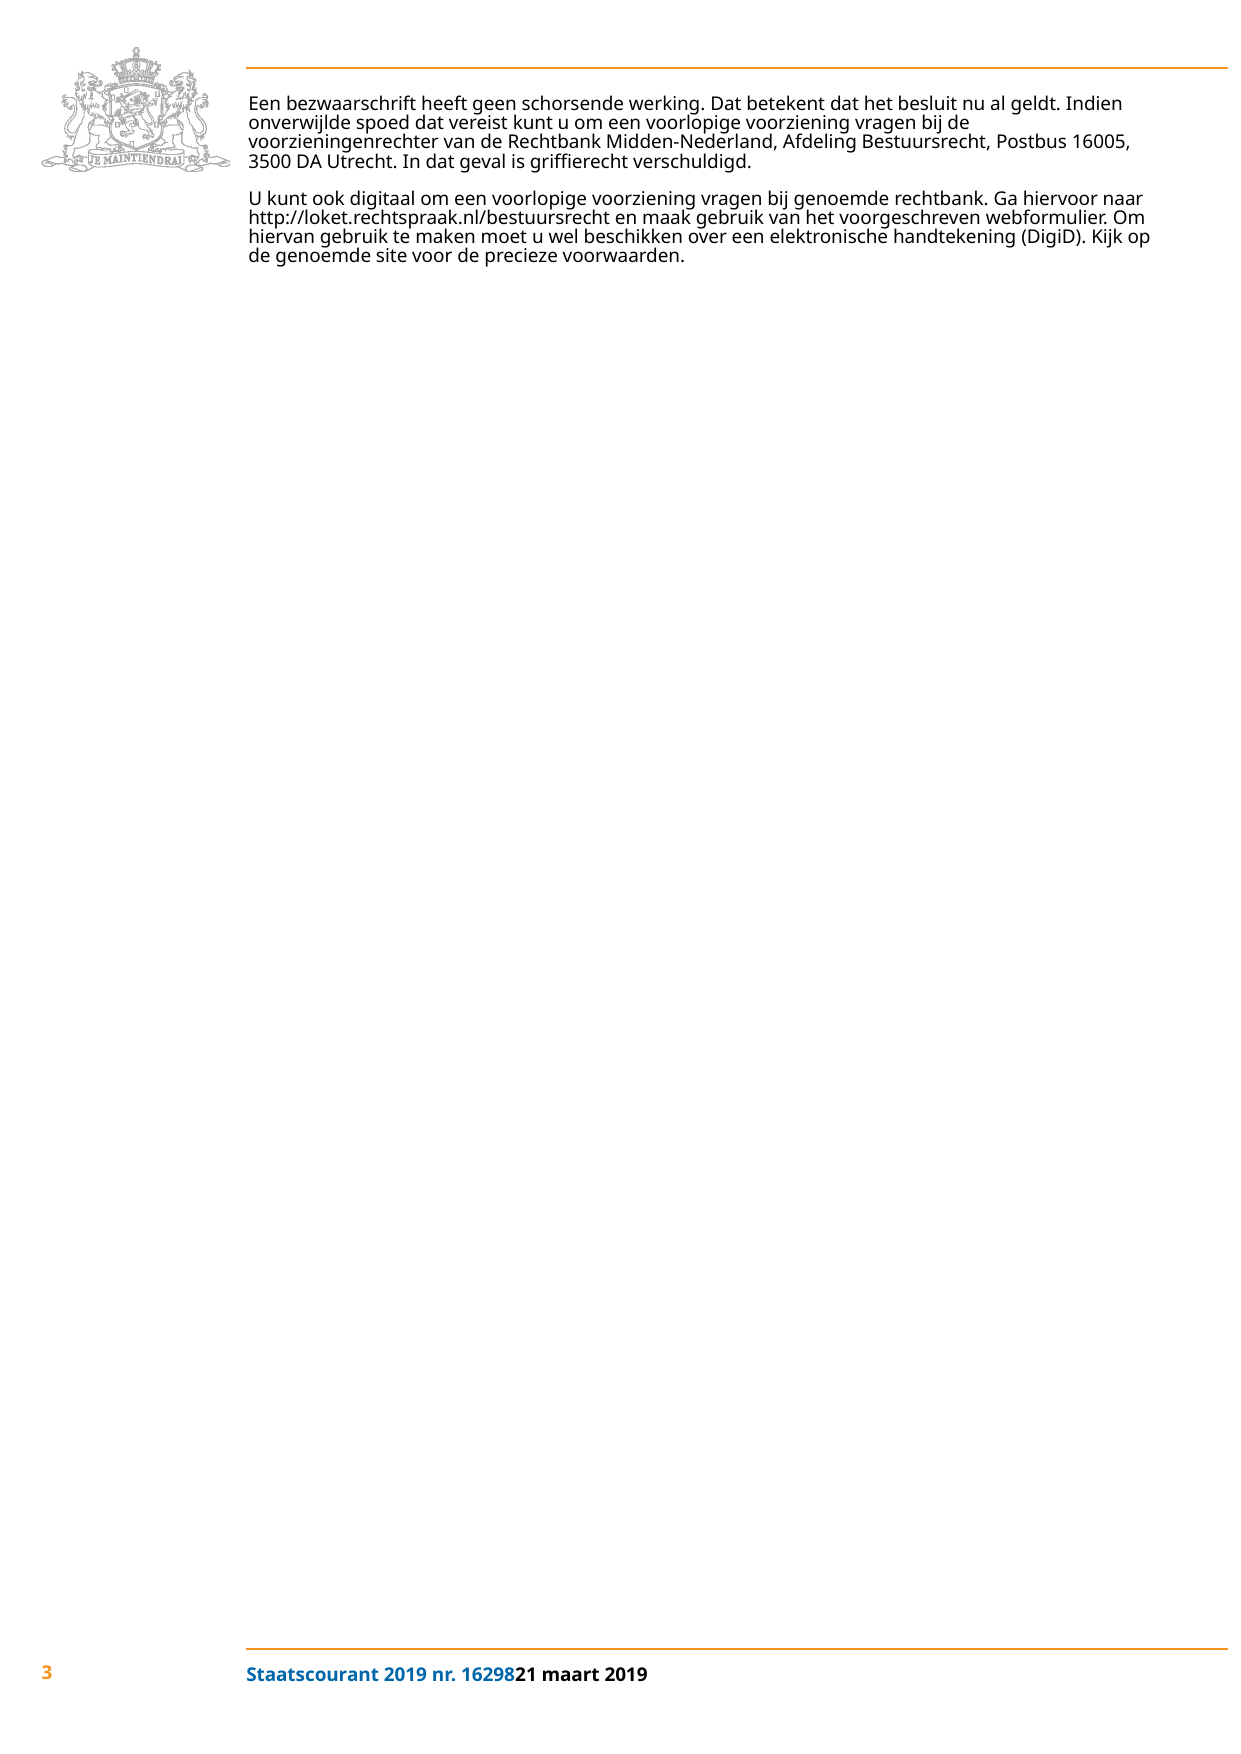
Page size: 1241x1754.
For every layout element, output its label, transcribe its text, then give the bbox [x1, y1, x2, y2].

text Een bezwaarschrift heeft geen schorsende werking. Dat betekent dat het besluit nu al geldt. Indien onverwijlde spoed dat vereist kunt u om een voorlopige voorziening vragen bij de voorzieningenrechter van de Rechtbank Midden-Nederland, Afdeling Bestuursrecht, Postbus 16005, 3500 DA Utrecht. In dat geval is griffierecht verschuldigd. [248, 95, 1152, 172]
picture [41, 47, 231, 172]
text U kunt ook digitaal om een voorlopige voorziening vragen bij genoemde rechtbank. Ga hiervoor naar http://loket.rechtspraak.nl/bestuursrecht en maak gebruik van het voorgeschreven webformulier. Om hiervan gebruik te maken moet u wel beschikken over een elektronische handtekening (DigiD). Kijk op de genoemde site voor de precieze voorwaarden. [248, 189, 1152, 267]
